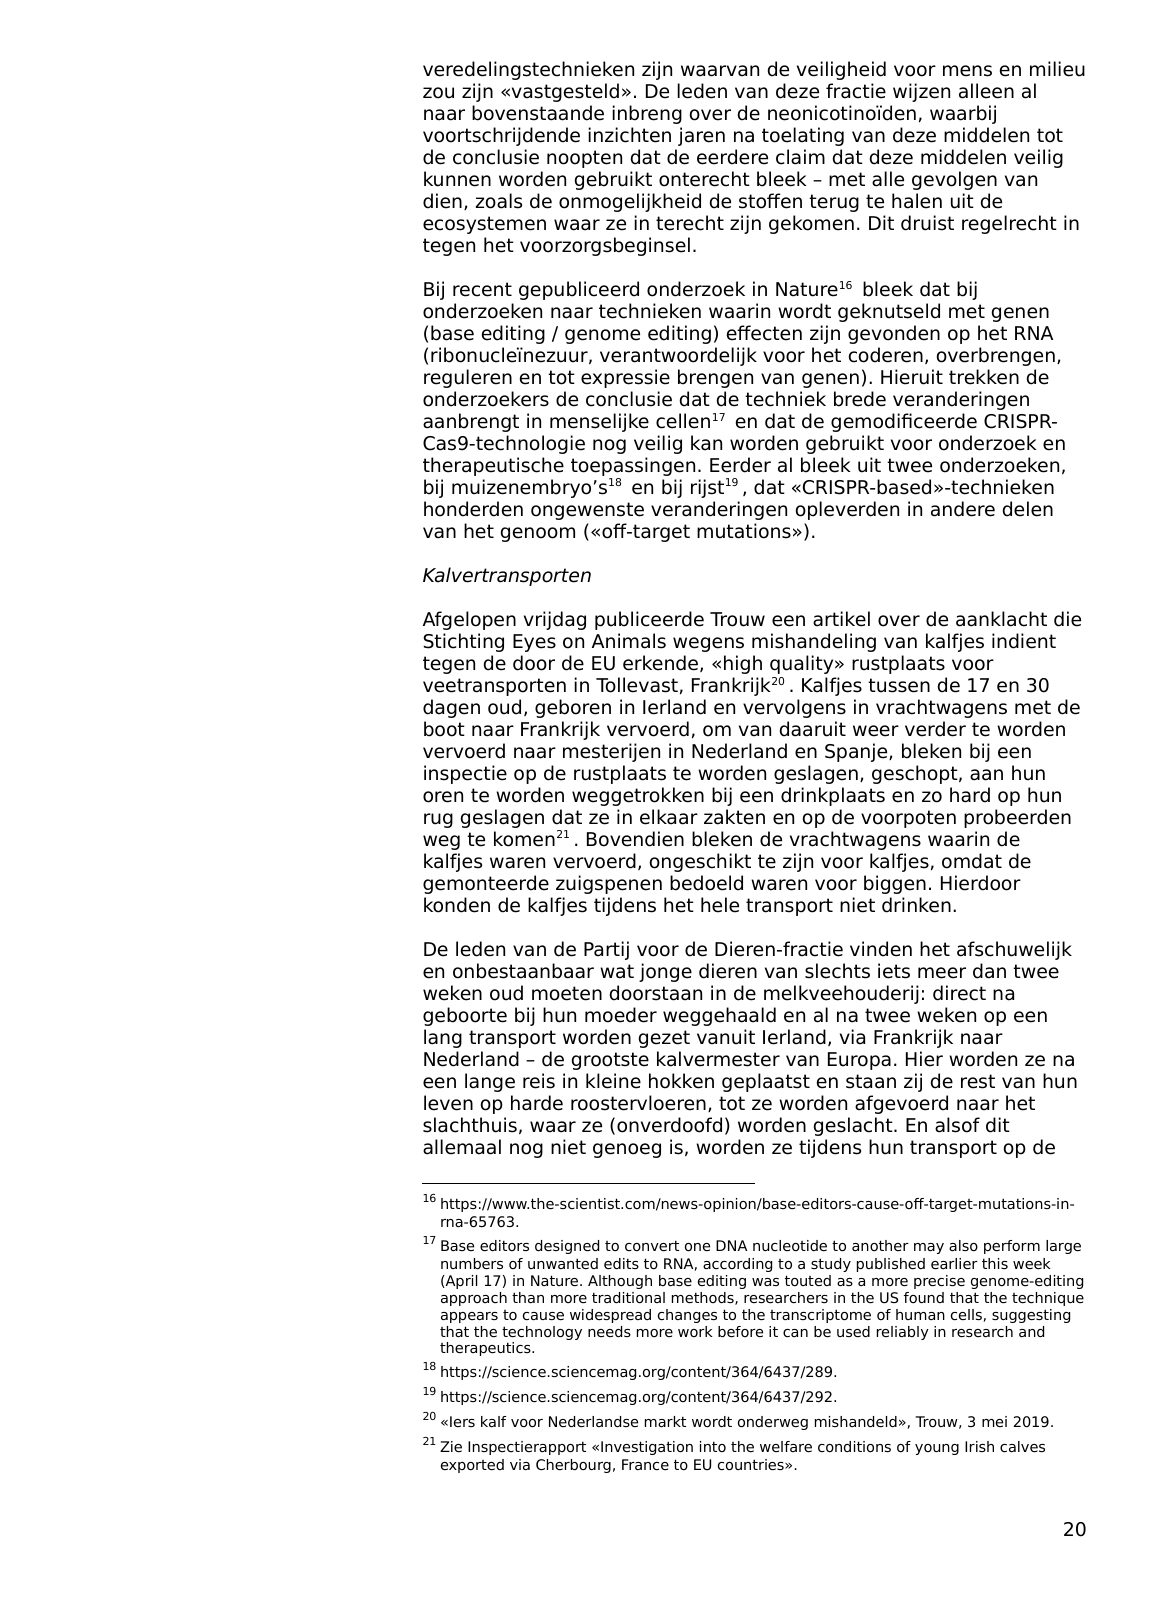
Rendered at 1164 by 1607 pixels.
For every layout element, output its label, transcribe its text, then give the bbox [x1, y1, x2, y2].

text Afgelopen vrijdag publiceerde Trouw een artikel over de aanklacht die Stichting Eyes on Animals wegens mishandeling van kalfjes indient tegen de door de EU erkende, «high quality» rustplaats voor veetransporten in Tollevast, Frankrijk. Kalfjes tussen de 17 en 30 dagen oud, geboren in Ierland en vervolgens in vrachtwagens met de boot naar Frankrijk vervoerd, om van daaruit weer verder te worden vervoerd naar mesterijen in Nederland en Spanje, bleken bij een inspectie op de rustplaats te worden geslagen, geschopt, aan hun oren te worden weggetrokken bij een drinkplaats en zo hard op hun rug geslagen dat ze in elkaar zakten en op de voorpoten probeerden weg te komen. Bovendien bleken de vrachtwagens waarin de kalfjes waren vervoerd, ongeschikt te zijn voor kalfjes, omdat de gemonteerde zuigspenen bedoeld waren voor biggen. Hierdoor konden de kalfjes tijdens het hele transport niet drinken. [422, 609, 1087, 917]
text https://science.sciencemag.org/content/364/6437/289. [422, 1360, 1087, 1382]
text «Iers kalf voor Nederlandse markt wordt onderweg mishandeld», Trouw, 3 mei 2019. [422, 1410, 1087, 1432]
text https://science.sciencemag.org/content/364/6437/292. [422, 1385, 1087, 1407]
text veredelingstechnieken zijn waarvan de veiligheid voor mens en milieu zou zijn «vastgesteld». De leden van deze fractie wijzen alleen al naar bovenstaande inbreng over de neonicotinoïden, waarbij voortschrijdende inzichten jaren na toelating van deze middelen tot de conclusie noopten dat de eerdere claim dat deze middelen veilig kunnen worden gebruikt onterecht bleek – met alle gevolgen van dien, zoals de onmogelijkheid de stoffen terug te halen uit de ecosystemen waar ze in terecht zijn gekomen. Dit druist regelrecht in tegen het voorzorgsbeginsel. [422, 59, 1087, 257]
text De leden van de Partij voor de Dieren-fractie vinden het afschuwelijk en onbestaanbaar wat jonge dieren van slechts iets meer dan twee weken oud moeten doorstaan in de melkveehouderij: direct na geboorte bij hun moeder weggehaald en al na twee weken op een lang transport worden gezet vanuit Ierland, via Frankrijk naar Nederland – de grootste kalvermester van Europa. Hier worden ze na een lange reis in kleine hokken geplaatst en staan zij de rest van hun leven op harde roostervloeren, tot ze worden afgevoerd naar het slachthuis, waar ze (onverdoofd) worden geslacht. En alsof dit allemaal nog niet genoeg is, worden ze tijdens hun transport op de [422, 939, 1087, 1159]
subtitle Kalvertransporten [422, 565, 1087, 587]
text https://www.the-scientist.com/news-opinion/base-editors-cause-off-target-mutations-in-rna-65763. [422, 1192, 1087, 1231]
text Base editors designed to convert one DNA nucleotide to another may also perform large numbers of unwanted edits to RNA, according to a study published earlier this week (April 17) in Nature. Although base editing was touted as a more precise genome-editing approach than more traditional methods, researchers in the US found that the technique appears to cause widespread changes to the transcriptome of human cells, suggesting that the technology needs more work before it can be used reliably in research and therapeutics. [422, 1234, 1087, 1357]
text Zie Inspectierapport «Investigation into the welfare conditions of young Irish calves exported via Cherbourg, France to EU countries». [422, 1435, 1087, 1474]
text Bij recent gepubliceerd onderzoek in Nature bleek dat bij onderzoeken naar technieken waarin wordt geknutseld met genen (base editing / genome editing) effecten zijn gevonden op het RNA (ribonucleïnezuur, verantwoordelijk voor het coderen, overbrengen, reguleren en tot expressie brengen van genen). Hieruit trekken de onderzoekers de conclusie dat de techniek brede veranderingen aanbrengt in menselijke cellen en dat de gemodificeerde CRISPR-Cas9-technologie nog veilig kan worden gebruikt voor onderzoek en therapeutische toepassingen. Eerder al bleek uit twee onderzoeken, bij muizenembryo’s en bij rijst, dat «CRISPR-based»-technieken honderden ongewenste veranderingen opleverden in andere delen van het genoom («off-target mutations»). [422, 279, 1087, 543]
